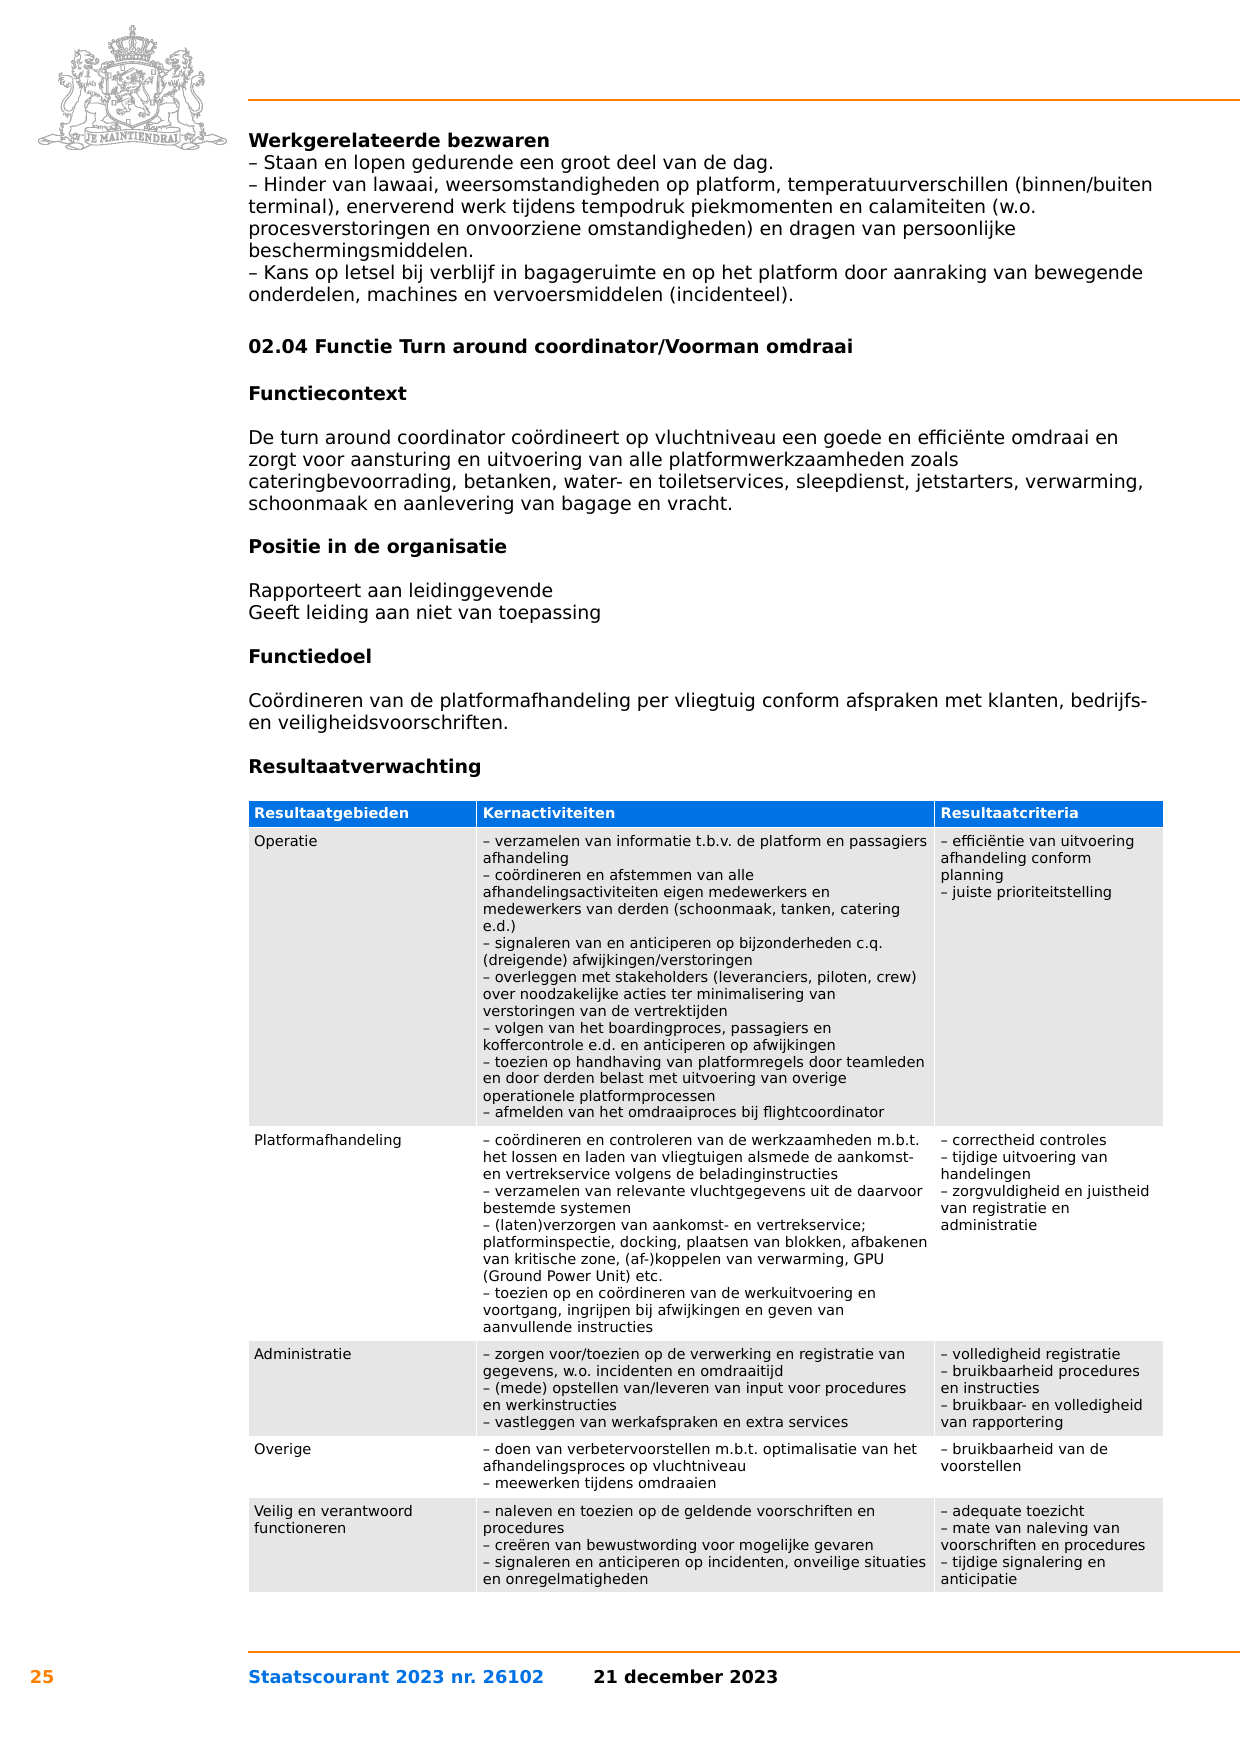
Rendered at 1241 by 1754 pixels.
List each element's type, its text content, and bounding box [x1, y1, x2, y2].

table_cell – verzamelen van informatie t.b.v. de platform en passagiers afhandeling – coördineren en afstemmen van alle afhandelingsactiviteiten eigen medewerkers en medewerkers van derden (schoonmaak, tanken, catering e.d.) – signaleren van en anticiperen op bijzonderheden c.q. (dreigende) afwijkingen/verstoringen – overleggen met stakeholders (leveranciers, piloten, crew) over noodzakelijke acties ter minimalisering van verstoringen van de vertrektijden – volgen van het boardingproces, passagiers en koffercontrole e.d. en anticiperen op afwijkingen – toezien op handhaving van platformregels door teamleden en door derden belast met uitvoering van overige operationele platformprocessen – afmelden van het omdraaiproces bij flightcoordinator [477, 828, 934, 1126]
table_cell Veilig en verantwoord functioneren [249, 1498, 476, 1592]
text – Hinder van lawaai, weersomstandigheden op platform, temperatuurverschillen (binnen/buiten terminal), enerverend werk tijdens tempodruk piekmomenten en calamiteiten (w.o. procesverstoringen en onvoorziene omstandigheden) en dragen van persoonlijke beschermingsmiddelen. [248, 174, 1163, 262]
table_cell Operatie [249, 828, 476, 1126]
table_cell – coördineren en controleren van de werkzaamheden m.b.t. het lossen en laden van vliegtuigen alsmede de aankomst- en vertrekservice volgens de beladinginstructies – verzamelen van relevante vluchtgegevens uit de daarvoor bestemde systemen – (laten)verzorgen van aankomst- en vertrekservice; platforminspectie, docking, plaatsen van blokken, afbakenen van kritische zone, (af-)koppelen van verwarming, GPU (Ground Power Unit) etc. – toezien op en coördineren van de werkuitvoering en voortgang, ingrijpen bij afwijkingen en geven van aanvullende instructies [477, 1127, 934, 1340]
subtitle Functiecontext [248, 383, 1163, 405]
table_cell – volledigheid registratie – bruikbaarheid procedures en instructies – bruikbaar- en volledigheid van rapportering [935, 1341, 1163, 1436]
table_cell – adequate toezicht – mate van naleving van voorschriften en procedures – tijdige signalering en anticipatie [935, 1498, 1163, 1592]
text Geeft leiding aan niet van toepassing [248, 602, 1163, 624]
text De turn around coordinator coördineert op vluchtniveau een goede en efficiënte omdraai en zorgt voor aansturing en uitvoering van alle platformwerkzaamheden zoals cateringbevoorrading, betanken, water- en toiletservices, sleepdienst, jetstarters, verwarming, schoonmaak en aanlevering van bagage en vracht. [248, 427, 1163, 514]
table_header Kernactiviteiten [477, 801, 934, 827]
table_cell – zorgen voor/toezien op de verwerking en registratie van gegevens, w.o. incidenten en omdraaitijd – (mede) opstellen van/leveren van input voor procedures en werkinstructies – vastleggen van werkafspraken en extra services [477, 1341, 934, 1436]
table_header Resultaatcriteria [935, 801, 1163, 827]
text – Staan en lopen gedurende een groot deel van de dag. [248, 152, 1163, 174]
subtitle Positie in de organisatie [248, 536, 1163, 558]
table_cell – doen van verbetervoorstellen m.b.t. optimalisatie van het afhandelingsproces op vluchtniveau – meewerken tijdens omdraaien [477, 1437, 934, 1497]
table_header Resultaatgebieden [249, 801, 476, 827]
table_cell Overige [249, 1437, 476, 1497]
subtitle 02.04 Functie Turn around coordinator/Voorman omdraai [248, 336, 1163, 358]
picture [38, 25, 227, 150]
table_cell Administratie [249, 1341, 476, 1436]
subtitle Functiedoel [248, 646, 1163, 668]
table_cell – efficiëntie van uitvoering afhandeling conform planning – juiste prioriteitstelling [935, 828, 1163, 1126]
subtitle Werkgerelateerde bezwaren [248, 130, 1163, 152]
table_cell – correctheid controles – tijdige uitvoering van handelingen – zorgvuldigheid en juistheid van registratie en administratie [935, 1127, 1163, 1340]
text – Kans op letsel bij verblijf in bagageruimte en op het platform door aanraking van bewegende onderdelen, machines en vervoersmiddelen (incidenteel). [248, 262, 1163, 306]
table_cell – bruikbaarheid van de voorstellen [935, 1437, 1163, 1497]
text Coördineren van de platformafhandeling per vliegtuig conform afspraken met klanten, bedrijfs- en veiligheidsvoorschriften. [248, 690, 1163, 734]
table_cell – naleven en toezien op de geldende voorschriften en procedures – creëren van bewustwording voor mogelijke gevaren – signaleren en anticiperen op incidenten, onveilige situaties en onregelmatigheden [477, 1498, 934, 1592]
table_cell Platformafhandeling [249, 1127, 476, 1340]
text Rapporteert aan leidinggevende [248, 580, 1163, 602]
subtitle Resultaatverwachting [248, 756, 1163, 778]
